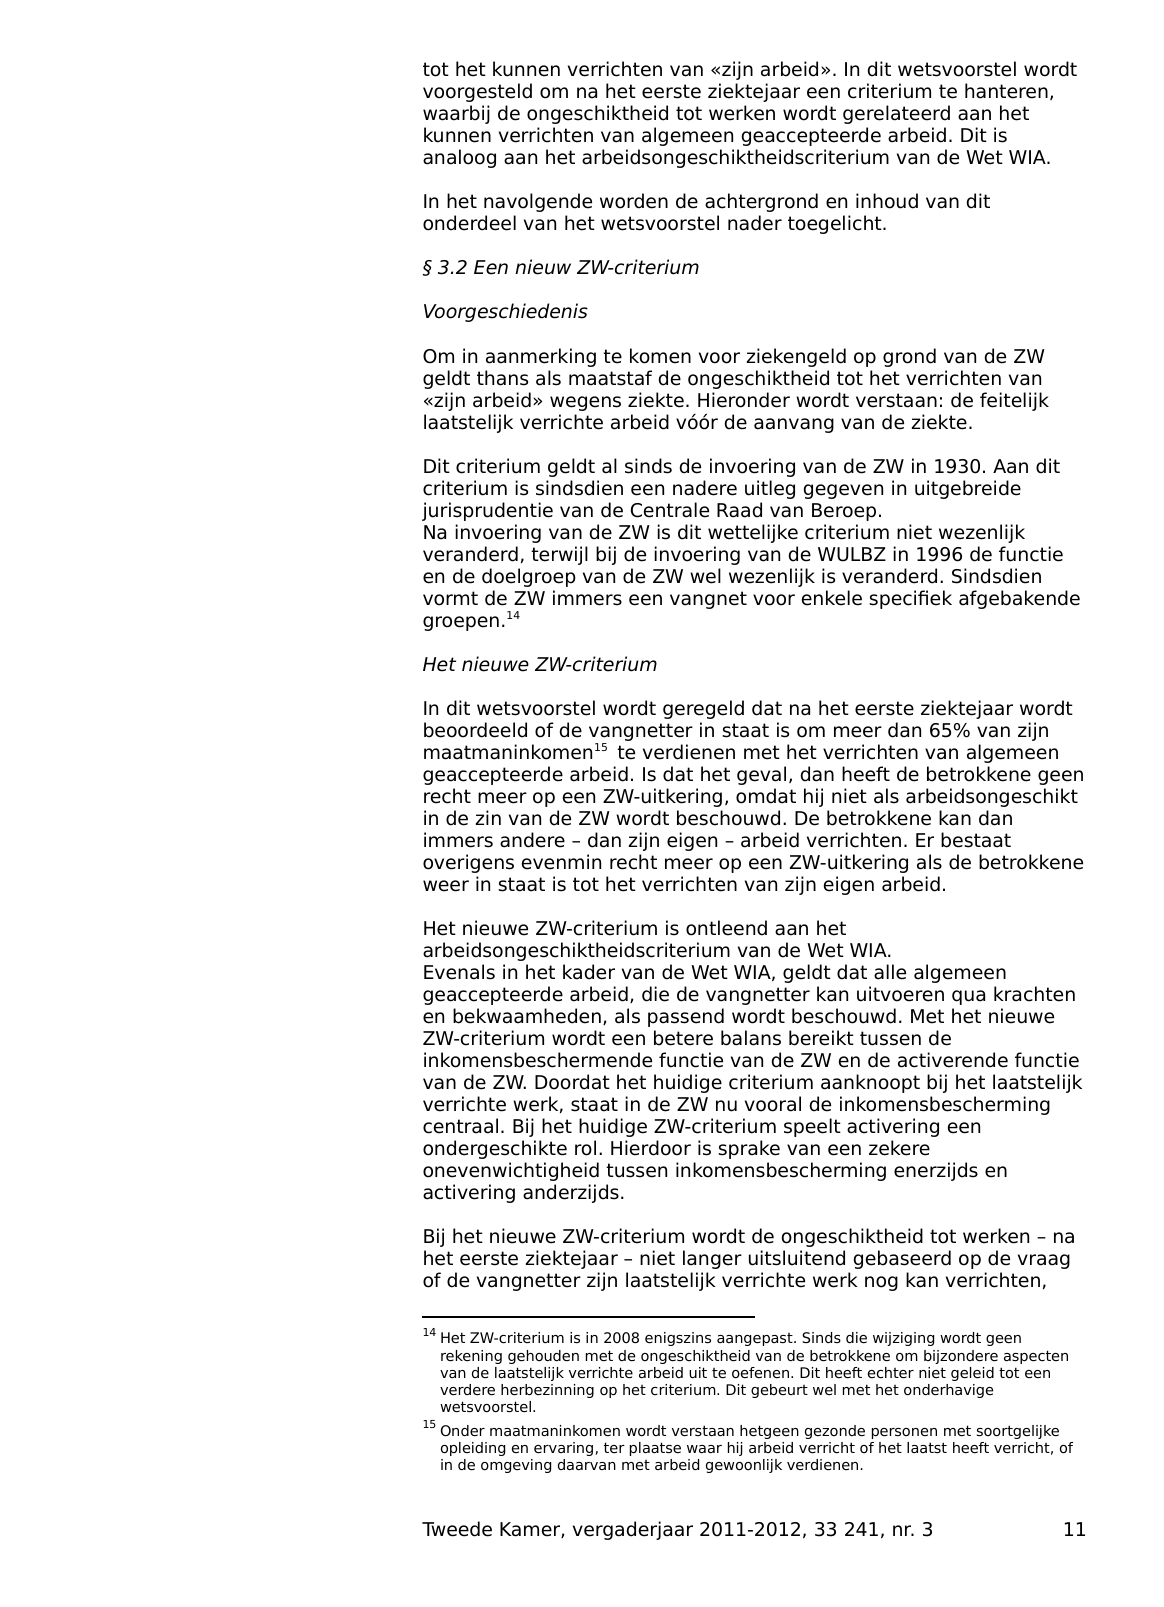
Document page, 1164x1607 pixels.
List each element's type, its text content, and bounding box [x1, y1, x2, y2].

subtitle Voorgeschiedenis [422, 301, 1087, 323]
text tot het kunnen verrichten van «zijn arbeid». In dit wetsvoorstel wordt voorgesteld om na het eerste ziektejaar een criterium te hanteren, waarbij de ongeschiktheid tot werken wordt gerelateerd aan het kunnen verrichten van algemeen geaccepteerde arbeid. Dit is analoog aan het arbeidsongeschiktheidscriterium van de Wet WIA. [422, 59, 1087, 169]
text Dit criterium geldt al sinds de invoering van de ZW in 1930. Aan dit criterium is sindsdien een nadere uitleg gegeven in uitgebreide jurisprudentie van de Centrale Raad van Beroep. [422, 456, 1087, 522]
subtitle § 3.2 Een nieuw ZW-criterium [422, 257, 1087, 279]
text In het navolgende worden de achtergrond en inhoud van dit onderdeel van het wetsvoorstel nader toegelicht. [422, 191, 1087, 235]
subtitle Het nieuwe ZW-criterium [422, 654, 1087, 676]
text Na invoering van de ZW is dit wettelijke criterium niet wezenlijk veranderd, terwijl bij de invoering van de WULBZ in 1996 de functie en de doelgroep van de ZW wel wezenlijk is veranderd. Sindsdien vormt de ZW immers een vangnet voor enkele specifiek afgebakende groepen. [422, 522, 1087, 632]
text Het nieuwe ZW-criterium is ontleend aan het arbeidsongeschiktheidscriterium van de Wet WIA. [422, 918, 1087, 962]
text Evenals in het kader van de Wet WIA, geldt dat alle algemeen geaccepteerde arbeid, die de vangnetter kan uitvoeren qua krachten en bekwaamheden, als passend wordt beschouwd. Met het nieuwe ZW-criterium wordt een betere balans bereikt tussen de inkomensbeschermende functie van de ZW en de activerende functie van de ZW. Doordat het huidige criterium aanknoopt bij het laatstelijk verrichte werk, staat in de ZW nu vooral de inkomensbescherming centraal. Bij het huidige ZW-criterium speelt activering een ondergeschikte rol. Hierdoor is sprake van een zekere onevenwichtigheid tussen inkomensbescherming enerzijds en activering anderzijds. [422, 962, 1087, 1204]
text Onder maatmaninkomen wordt verstaan hetgeen gezonde personen met soortgelijke opleiding en ervaring, ter plaatse waar hij arbeid verricht of het laatst heeft verricht, of in de omgeving daarvan met arbeid gewoonlijk verdienen. [422, 1418, 1087, 1474]
text Om in aanmerking te komen voor ziekengeld op grond van de ZW geldt thans als maatstaf de ongeschiktheid tot het verrichten van «zijn arbeid» wegens ziekte. Hieronder wordt verstaan: de feitelijk laatstelijk verrichte arbeid vóór de aanvang van de ziekte. [422, 346, 1087, 433]
text Het ZW-criterium is in 2008 enigszins aangepast. Sinds die wijziging wordt geen rekening gehouden met de ongeschiktheid van de betrokkene om bijzondere aspecten van de laatstelijk verrichte arbeid uit te oefenen. Dit heeft echter niet geleid tot een verdere herbezinning op het criterium. Dit gebeurt wel met het onderhavige wetsvoorstel. [422, 1326, 1087, 1416]
text Bij het nieuwe ZW-criterium wordt de ongeschiktheid tot werken – na het eerste ziektejaar – niet langer uitsluitend gebaseerd op de vraag of de vangnetter zijn laatstelijk verrichte werk nog kan verrichten, [422, 1226, 1087, 1292]
text In dit wetsvoorstel wordt geregeld dat na het eerste ziektejaar wordt beoordeeld of de vangnetter in staat is om meer dan 65% van zijn maatmaninkomen te verdienen met het verrichten van algemeen geaccepteerde arbeid. Is dat het geval, dan heeft de betrokkene geen recht meer op een ZW-uitkering, omdat hij niet als arbeidsongeschikt in de zin van de ZW wordt beschouwd. De betrokkene kan dan immers andere – dan zijn eigen – arbeid verrichten. Er bestaat overigens evenmin recht meer op een ZW-uitkering als de betrokkene weer in staat is tot het verrichten van zijn eigen arbeid. [422, 698, 1087, 896]
